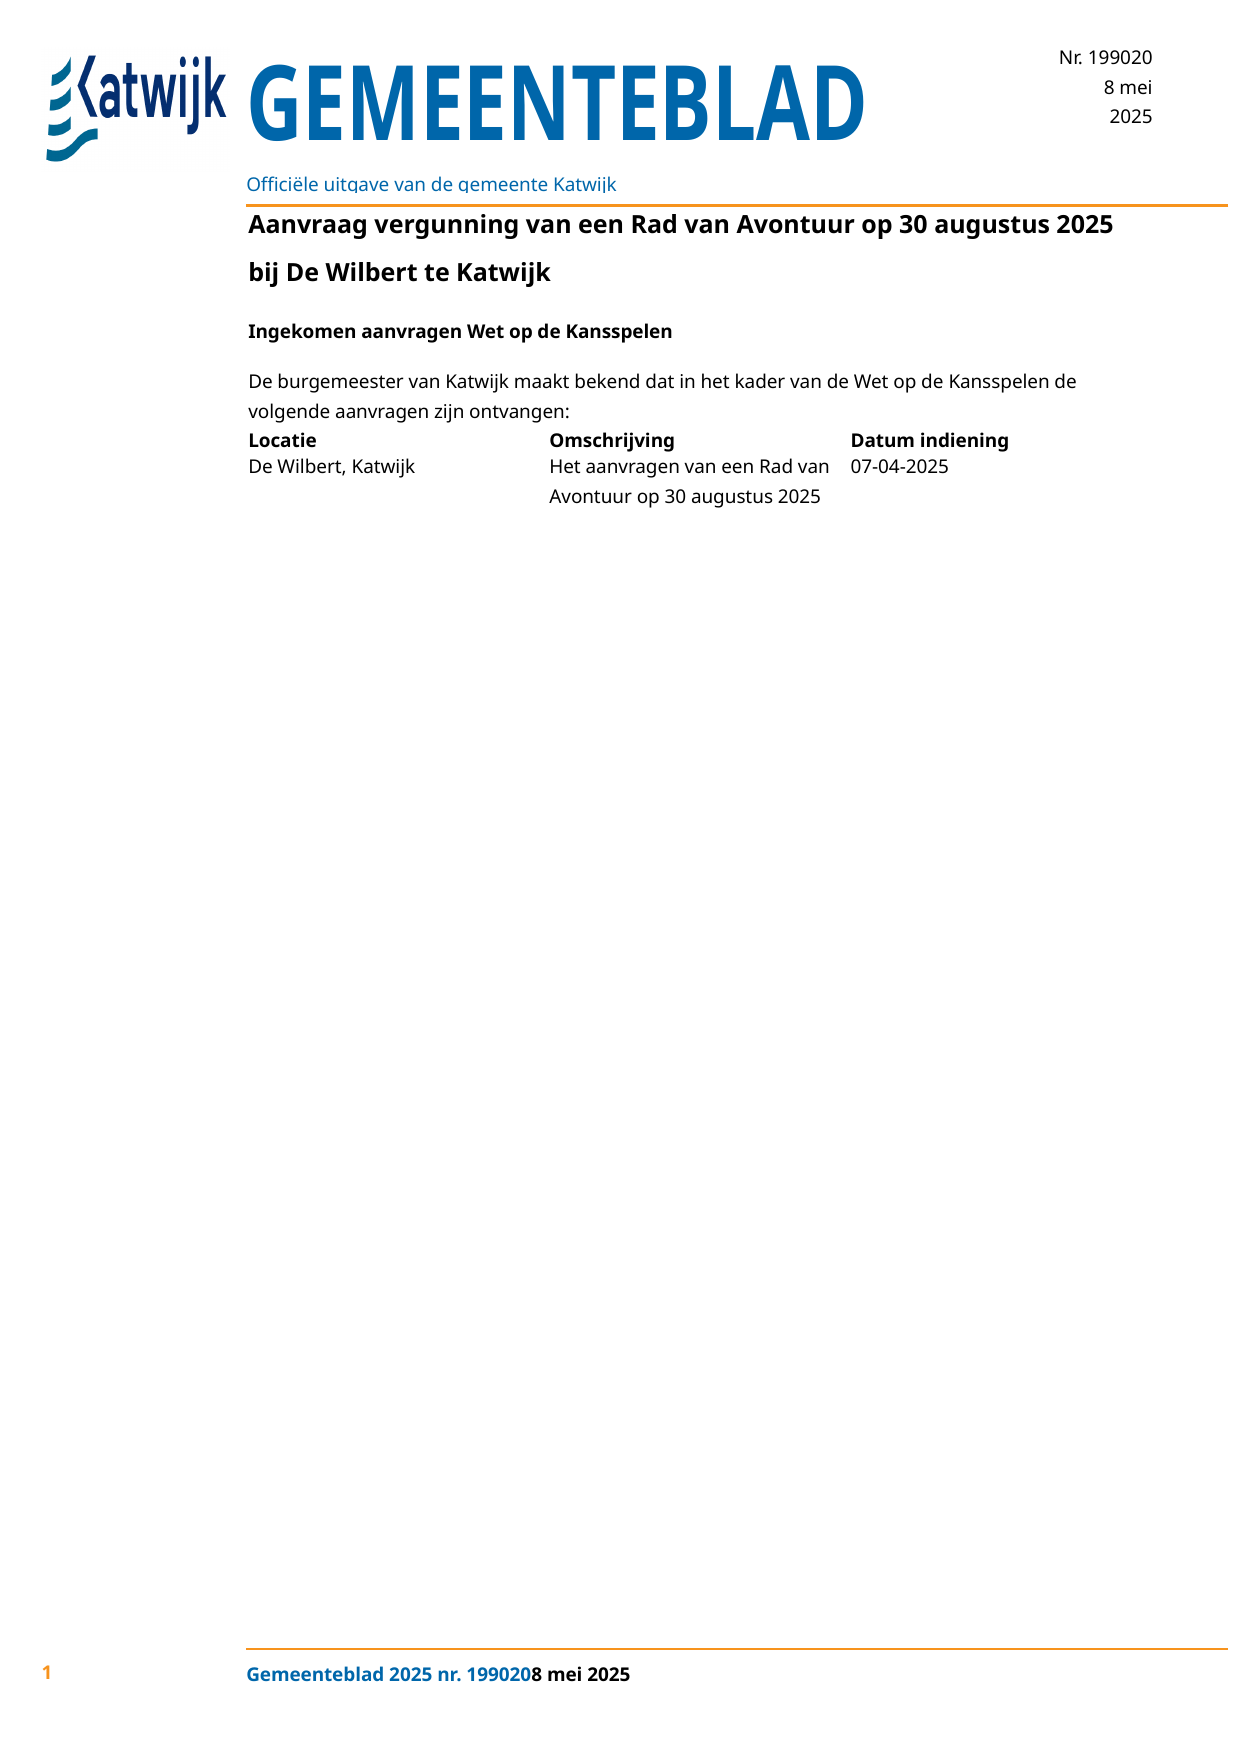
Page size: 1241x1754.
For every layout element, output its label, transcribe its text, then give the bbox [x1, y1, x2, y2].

text Ingekomen aanvragen Wet op de Kansspelen [248, 318, 1152, 344]
table_header Datum indiening [850, 428, 1152, 453]
text De burgemeester van Katwijk maakt bekend dat in het kader van de Wet op de Kansspelen de volgende aanvragen zijn ontvangen: [248, 368, 1152, 424]
table_header Omschrijving [549, 428, 850, 453]
table_header Locatie [248, 428, 549, 453]
table_cell 07-04-2025 [850, 453, 1152, 509]
table_cell De Wilbert, Katwijk [248, 453, 549, 509]
text Aanvraag vergunning van een Rad van Avontuur op 30 augustus 2025 bij De Wilbert te Katwijk [248, 207, 1152, 288]
table_cell Het aanvragen van een Rad van Avontuur op 30 augustus 2025 [549, 453, 850, 509]
picture [41, 47, 231, 172]
